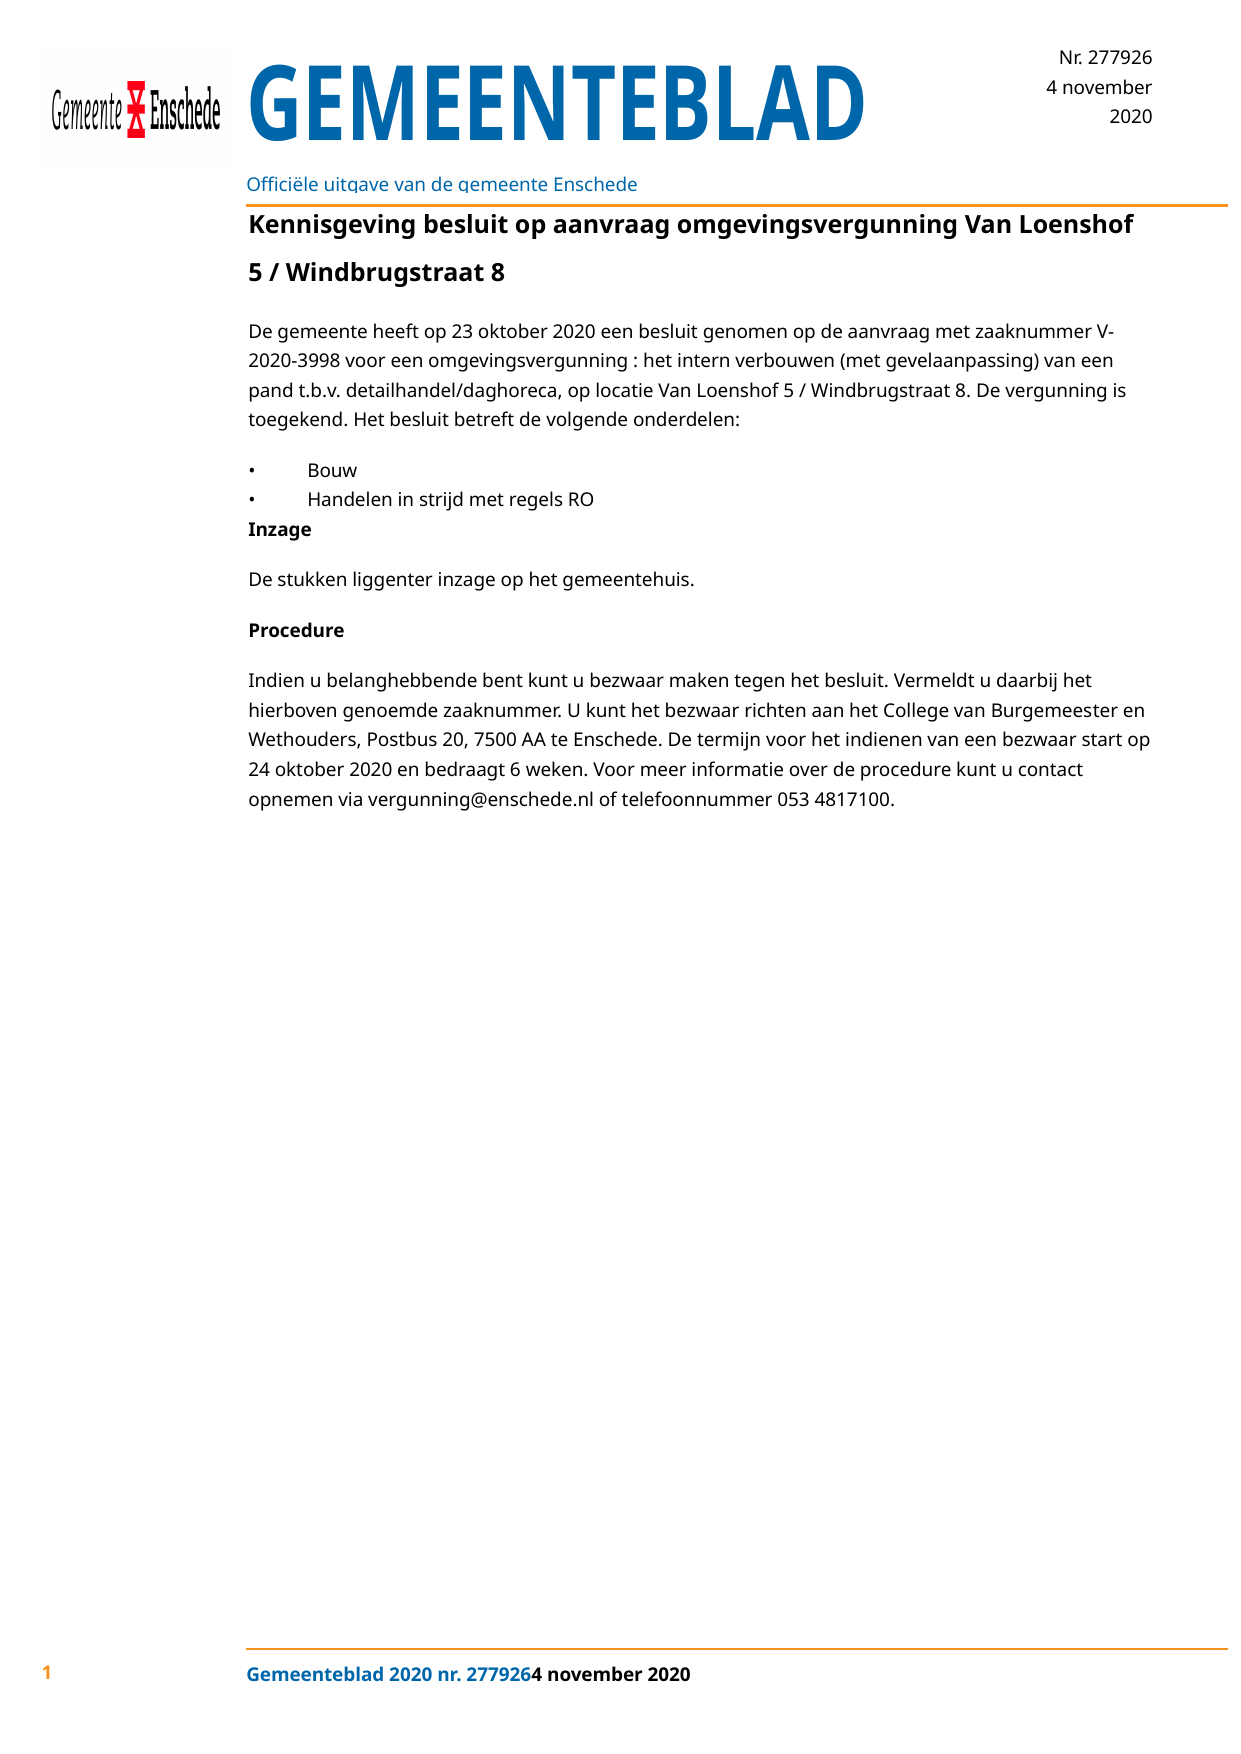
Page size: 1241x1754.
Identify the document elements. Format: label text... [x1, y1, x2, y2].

text Indien u belanghebbende bent kunt u bezwaar maken tegen het besluit. Vermeldt u daarbij het hierboven genoemde zaaknummer. U kunt het bezwaar richten aan het College van Burgemees­ter en Wethouders, Postbus 20, 7500 AA te Enschede. De termijn voor het indienen van een bezwaar start op 24 oktober 2020 en bedraagt 6 weken. Voor meer informatie over de procedure kunt u contact opnemen via vergunning@enschede.nl of telefoonnummer 053 4817100. [248, 667, 1152, 812]
text Kennisgeving besluit op aanvraag omgevingsvergunning Van Loenshof 5 / Windbrugstraat 8 [248, 207, 1152, 288]
text De stukken liggenter inzage op het gemeentehuis. [248, 567, 1152, 592]
text Procedure [248, 617, 1152, 643]
text Inzage [248, 516, 1152, 542]
text De gemeente heeft op 23 oktober 2020 een besluit genomen op de aanvraag met zaaknummer V-2020-3998 voor een omgevingsvergunning : het intern verbouwen (met gevelaanpassing) van een pand t.b.v. detailhandel/daghoreca, op locatie Van Loenshof 5 / Windbrugstraat 8. De vergunning is toegekend. Het besluit betreft de volgende onderdelen: [248, 318, 1152, 432]
picture [41, 47, 231, 172]
list Handelen in strijd met regels RO [248, 487, 1152, 512]
list Bouw [248, 457, 1152, 483]
